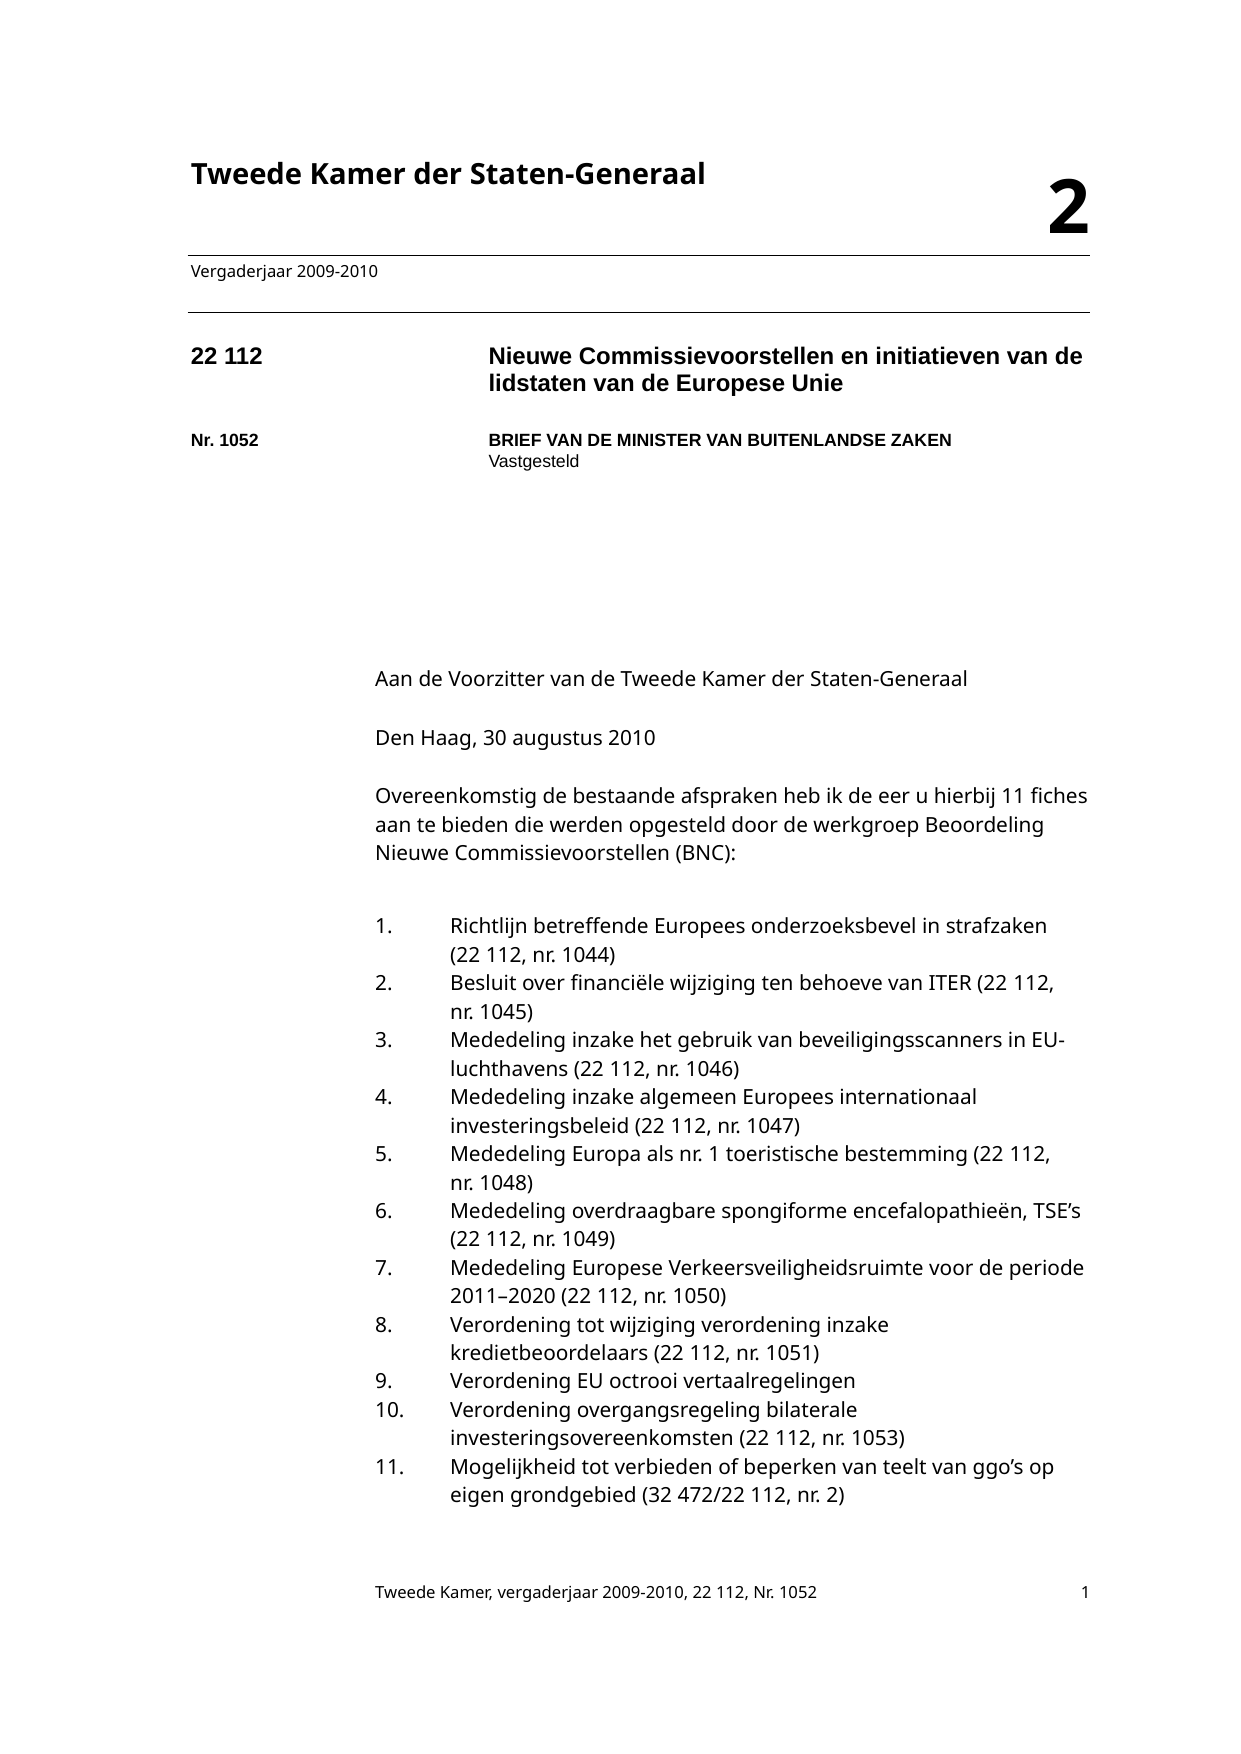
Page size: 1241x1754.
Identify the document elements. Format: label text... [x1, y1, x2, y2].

list Mededeling Europa als nr. 1 toeristische bestemming (22 112, nr. 1048) [375, 1139, 1090, 1196]
list Verordening overgangsregeling bilaterale investeringsovereenkomsten (22 112, nr. 1053) [375, 1395, 1090, 1452]
table_header 2 [910, 150, 1090, 255]
table_cell [485, 313, 1090, 339]
list Mogelijkheid tot verbieden of beperken van teelt van ggo’s op eigen grondgebied (32 472/22 112, nr. 2) [375, 1452, 1090, 1509]
list Mededeling inzake algemeen Europees internationaal investeringsbeleid (22 112, nr. 1047) [375, 1082, 1090, 1139]
table_cell Nr. 1052 [188, 427, 485, 546]
text Aan de Voorzitter van de Tweede Kamer der Staten-Generaal [375, 664, 1090, 693]
table_cell Nieuwe Commissievoorstellen en initiatieven van de lidstaten van de Europese Unie [485, 339, 1090, 427]
list Mededeling inzake het gebruik van beveiligingsscanners in EU-luchthavens (22 112, nr. 1046) [375, 1025, 1090, 1082]
text Den Haag, 30 augustus 2010 [375, 723, 1090, 751]
table_cell BRIEF VAN DE MINISTER VAN BUITENLANDSE ZAKEN Vastgesteld [485, 427, 1090, 546]
list Besluit over financiële wijziging ten behoeve van ITER (22 112, nr. 1045) [375, 968, 1090, 1025]
text Overeenkomstig de bestaande afspraken heb ik de eer u hierbij 11 fiches aan te bieden die werden opgesteld door de werkgroep Beoordeling Nieuwe Commissievoorstellen (BNC): [375, 781, 1090, 867]
list Mededeling overdraagbare spongiforme encefalopathieën, TSE’s (22 112, nr. 1049) [375, 1196, 1090, 1253]
table_cell [188, 313, 485, 339]
table_cell 22 112 [188, 339, 485, 427]
table_cell Vergaderjaar 2009-2010 [188, 256, 485, 312]
table_cell [485, 256, 1090, 312]
list Verordening tot wijziging verordening inzake kredietbeoordelaars (22 112, nr. 1051) [375, 1310, 1090, 1367]
list Richtlijn betreffende Europees onderzoeksbevel in strafzaken (22 112, nr. 1044) [375, 912, 1090, 968]
list Verordening EU octrooi vertaalregelingen [375, 1367, 1090, 1395]
table_header Tweede Kamer der Staten-Generaal [188, 150, 909, 255]
list Mededeling Europese Verkeersveiligheidsruimte voor de periode 2011–2020 (22 112, nr. 1050) [375, 1253, 1090, 1310]
